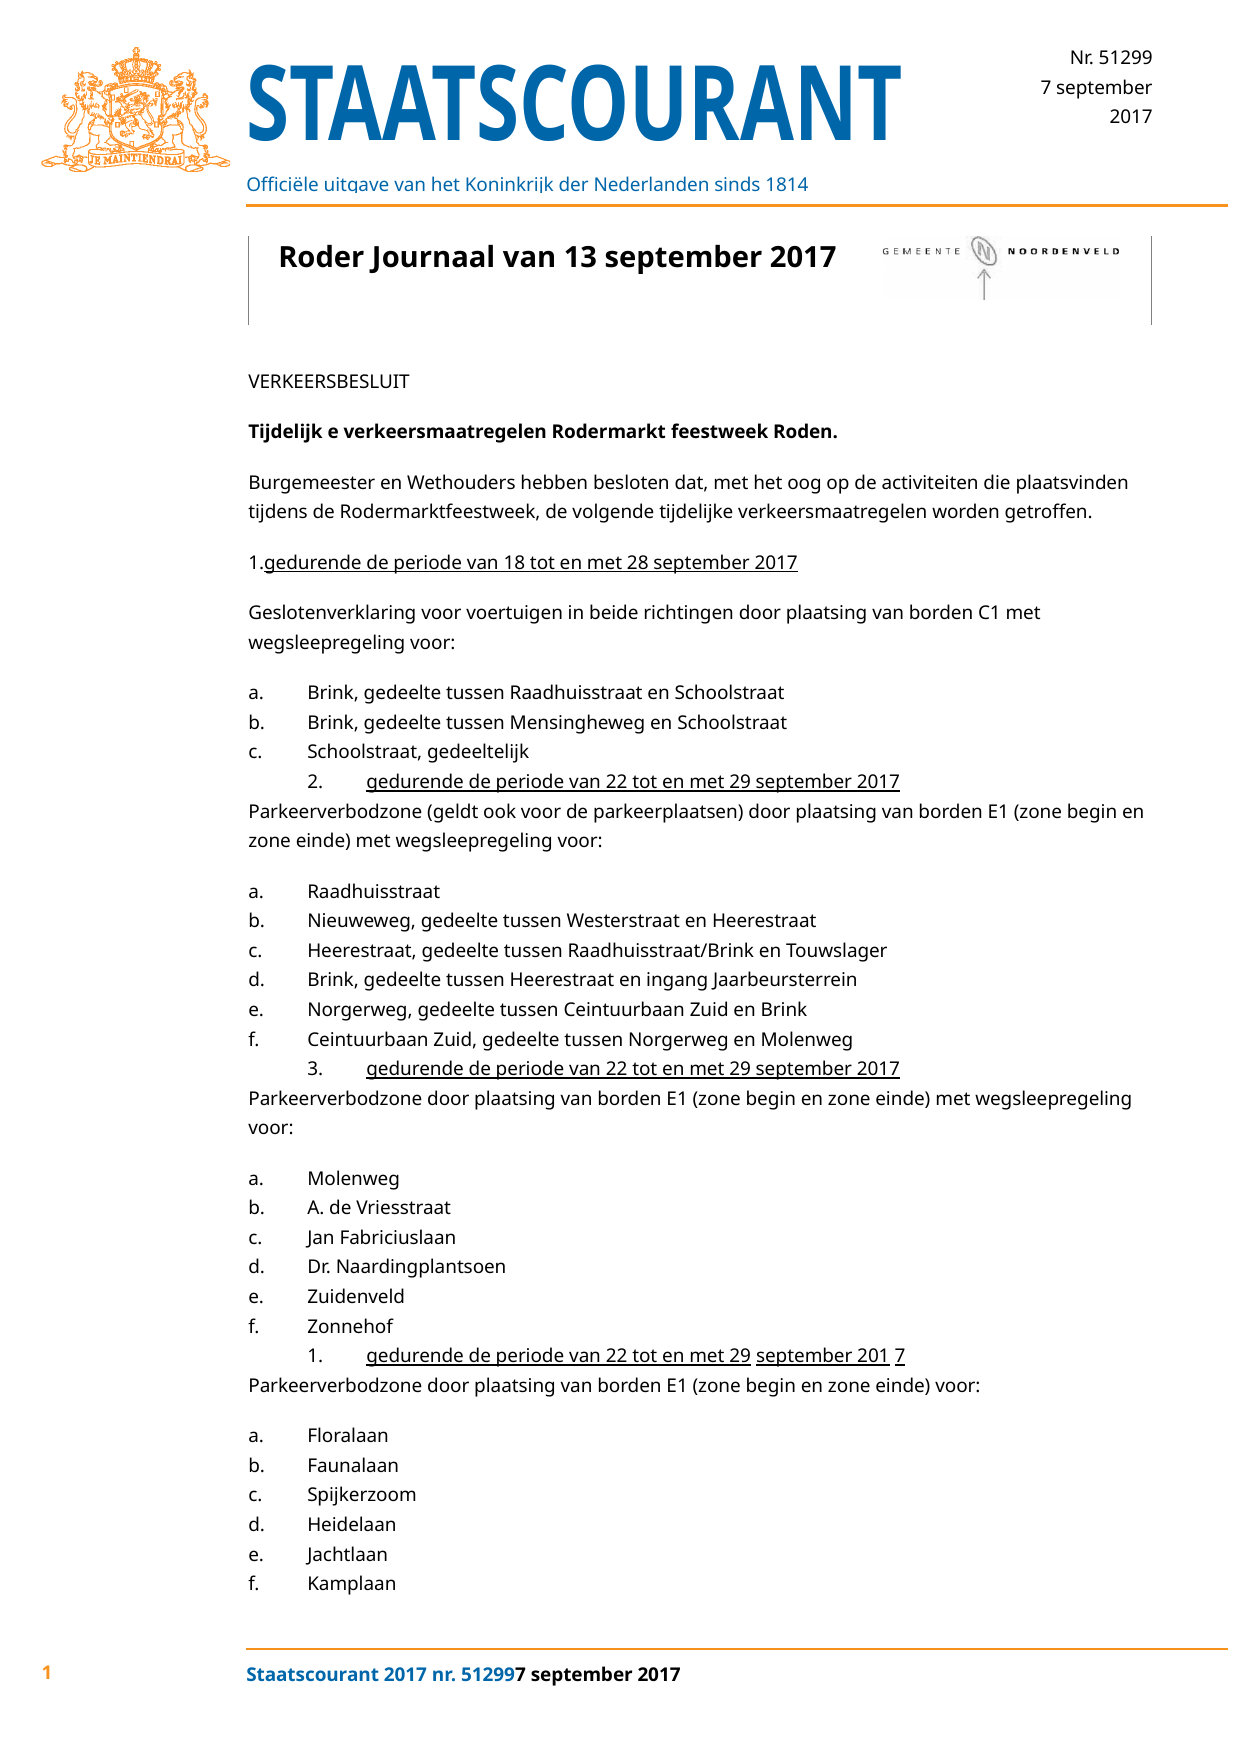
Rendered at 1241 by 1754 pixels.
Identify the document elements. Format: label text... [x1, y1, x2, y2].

text Parkeerverbodzone door plaatsing van borden E1 (zone begin en zone einde) met wegsleepregeling voor: [248, 1085, 1152, 1140]
list Raadhuisstraat [248, 878, 1152, 904]
list Spijkerzoom [248, 1482, 1152, 1507]
list Faunalaan [248, 1452, 1152, 1478]
list Heerestraat, gedeelte tussen Raadhuisstraat/Brink en Touwslager [248, 937, 1152, 963]
list Norgerweg, gedeelte tussen Ceintuurbaan Zuid en Brink [248, 996, 1152, 1022]
picture [882, 236, 1119, 300]
table_header Roder Journaal van 13 september 2017 [249, 236, 850, 325]
list Jachtlaan [248, 1541, 1152, 1567]
list Ceintuurbaan Zuid, gedeelte tussen Norgerweg en Molenweg [248, 1026, 1152, 1052]
list Jan Fabriciuslaan [248, 1224, 1152, 1250]
list Nieuweweg, gedeelte tussen Westerstraat en Heerestraat [248, 907, 1152, 933]
text Geslotenverklaring voor voertuigen in beide richtingen door plaatsing van borden C1 met wegsleepregeling voor: [248, 599, 1152, 655]
list Brink, gedeelte tussen Raadhuisstraat en Schoolstraat [248, 679, 1152, 705]
text 1.gedurende de periode van 18 tot en met 28 september 2017 [248, 549, 1152, 575]
list Heidelaan [248, 1511, 1152, 1537]
list Molenweg [248, 1165, 1152, 1191]
list Brink, gedeelte tussen Mensingheweg en Schoolstraat [248, 709, 1152, 735]
table_header [1119, 236, 1151, 299]
list A. de Vriesstraat [248, 1194, 1152, 1220]
picture [41, 47, 231, 172]
list gedurende de periode van 22 tot en met 29 september 2017 [307, 768, 1152, 794]
list Schoolstraat, gedeeltelijk [248, 739, 1152, 764]
list Zonnehof [248, 1313, 1152, 1339]
text Parkeerverbodzone door plaatsing van borden E1 (zone begin en zone einde) voor: [248, 1372, 1152, 1398]
text VERKEERSBESLUIT [248, 368, 1152, 394]
list Dr. Naardingplantsoen [248, 1254, 1152, 1279]
list Zuidenveld [248, 1283, 1152, 1309]
list Brink, gedeelte tussen Heerestraat en ingang Jaarbeursterrein [248, 967, 1152, 992]
list Floralaan [248, 1422, 1152, 1448]
list gedurende de periode van 22 tot en met 29 september 201 7 [307, 1342, 1152, 1368]
table_header [850, 300, 1151, 325]
text Tijdelijk e verkeersmaatregelen Rodermarkt feestweek Roden. [248, 419, 1152, 444]
table_header [850, 236, 882, 299]
text Burgemeester en Wethouders hebben besloten dat, met het oog op de activiteiten die plaatsvinden tijdens de Rodermarktfeestweek, de volgende tijdelijke verkeersmaatregelen worden getroffen. [248, 469, 1152, 524]
list gedurende de periode van 22 tot en met 29 september 2017 [307, 1055, 1152, 1081]
text Parkeerverbodzone (geldt ook voor de parkeerplaatsen) door plaatsing van borden E1 (zone begin en zone einde) met wegsleepregeling voor: [248, 798, 1152, 853]
list Kamplaan [248, 1570, 1152, 1596]
